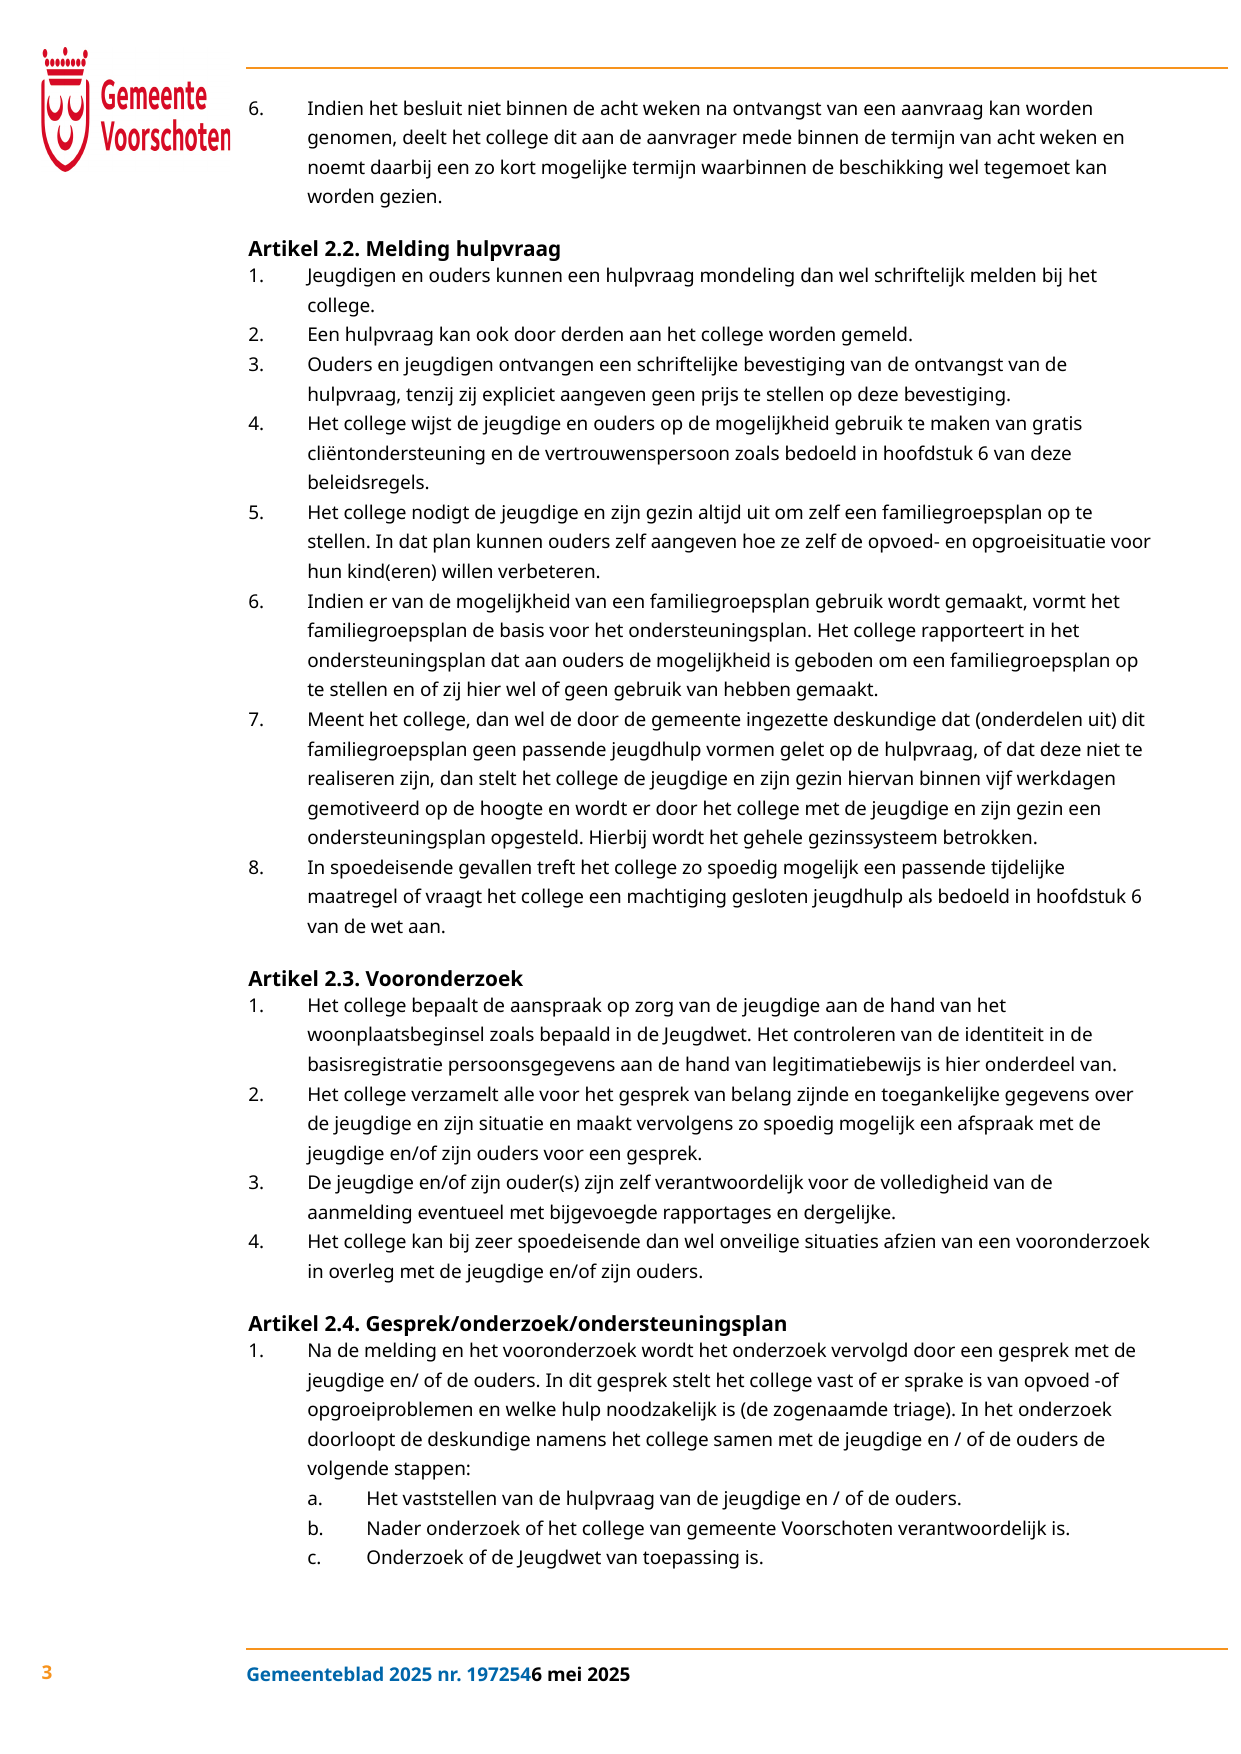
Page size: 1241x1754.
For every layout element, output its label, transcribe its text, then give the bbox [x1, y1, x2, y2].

list Een hulpvraag kan ook door derden aan het college worden gemeld. [248, 322, 1152, 347]
list Het vaststellen van de hulpvraag van de jeugdige en / of de ouders. [307, 1485, 1152, 1511]
list Indien het besluit niet binnen de acht weken na ontvangst van een aanvraag kan worden genomen, deelt het college dit aan de aanvrager mede binnen de termijn van acht weken en noemt daarbij een zo kort mogelijke termijn waarbinnen de beschikking wel tegemoet kan worden gezien. [248, 95, 1152, 209]
list De jeugdige en/of zijn ouder(s) zijn zelf verantwoordelijk voor de volledigheid van de aanmelding eventueel met bijgevoegde rapportages en dergelijke. [248, 1169, 1152, 1225]
list Jeugdigen en ouders kunnen een hulpvraag mondeling dan wel schriftelijk melden bij het college. [248, 262, 1152, 318]
list Het college nodigt de jeugdige en zijn gezin altijd uit om zelf een familiegroepsplan op te stellen. In dat plan kunnen ouders zelf aangeven hoe ze zelf de opvoed- en opgroeisituatie voor hun kind(eren) willen verbeteren. [248, 499, 1152, 584]
picture [41, 47, 231, 172]
list Indien er van de mogelijkheid van een familiegroepsplan gebruik wordt gemaakt, vormt het familiegroepsplan de basis voor het ondersteuningsplan. Het college rapporteert in het ondersteuningsplan dat aan ouders de mogelijkheid is geboden om een familiegroepsplan op te stellen en of zij hier wel of geen gebruik van hebben gemaakt. [248, 588, 1152, 702]
list Onderzoek of de Jeugdwet van toepassing is. [307, 1544, 1152, 1570]
list Nader onderzoek of het college van gemeente Voorschoten verantwoordelijk is. [307, 1515, 1152, 1540]
list Meent het college, dan wel de door de gemeente ingezette deskundige dat (onderdelen uit) dit familiegroepsplan geen passende jeugdhulp vormen gelet op de hulpvraag, of dat deze niet te realiseren zijn, dan stelt het college de jeugdige en zijn gezin hiervan binnen vijf werkdagen gemotiveerd op de hoogte en wordt er door het college met de jeugdige en zijn gezin een ondersteuningsplan opgesteld. Hierbij wordt het gehele gezinssysteem betrokken. [248, 706, 1152, 850]
list In spoedeisende gevallen treft het college zo spoedig mogelijk een passende tijdelijke maatregel of vraagt het college een machtiging gesloten jeugdhulp als bedoeld in hoofdstuk 6 van de wet aan. [248, 854, 1152, 939]
list Het college verzamelt alle voor het gesprek van belang zijnde en toegankelijke gegevens over de jeugdige en zijn situatie en maakt vervolgens zo spoedig mogelijk een afspraak met de jeugdige en/of zijn ouders voor een gesprek. [248, 1081, 1152, 1166]
list Na de melding en het vooronderzoek wordt het onderzoek vervolgd door een gesprek met de jeugdige en/ of de ouders. In dit gesprek stelt het college vast of er sprake is van opvoed -of opgroeiproblemen en welke hulp noodzakelijk is (de zogenaamde triage). In het onderzoek doorloopt de deskundige namens het college samen met de jeugdige en / of de ouders de volgende stappen: [248, 1337, 1152, 1481]
list Het college kan bij zeer spoedeisende dan wel onveilige situaties afzien van een vooronderzoek in overleg met de jeugdige en/of zijn ouders. [248, 1229, 1152, 1284]
text Artikel 2.2. Melding hulpvraag [248, 234, 1152, 262]
list Het college bepaalt de aanspraak op zorg van de jeugdige aan de hand van het woonplaatsbeginsel zoals bepaald in de Jeugdwet. Het controleren van de identiteit in de basisregistratie persoonsgegevens aan de hand van legitimatiebewijs is hier onderdeel van. [248, 992, 1152, 1077]
list Het college wijst de jeugdige en ouders op de mogelijkheid gebruik te maken van gratis cliëntondersteuning en de vertrouwenspersoon zoals bedoeld in hoofdstuk 6 van deze beleidsregels. [248, 410, 1152, 495]
text Artikel 2.3. Vooronderzoek [248, 964, 1152, 992]
list Ouders en jeugdigen ontvangen een schriftelijke bevestiging van de ontvangst van de hulpvraag, tenzij zij expliciet aangeven geen prijs te stellen op deze bevestiging. [248, 351, 1152, 406]
text Artikel 2.4. Gesprek/onderzoek/ondersteuningsplan [248, 1309, 1152, 1337]
